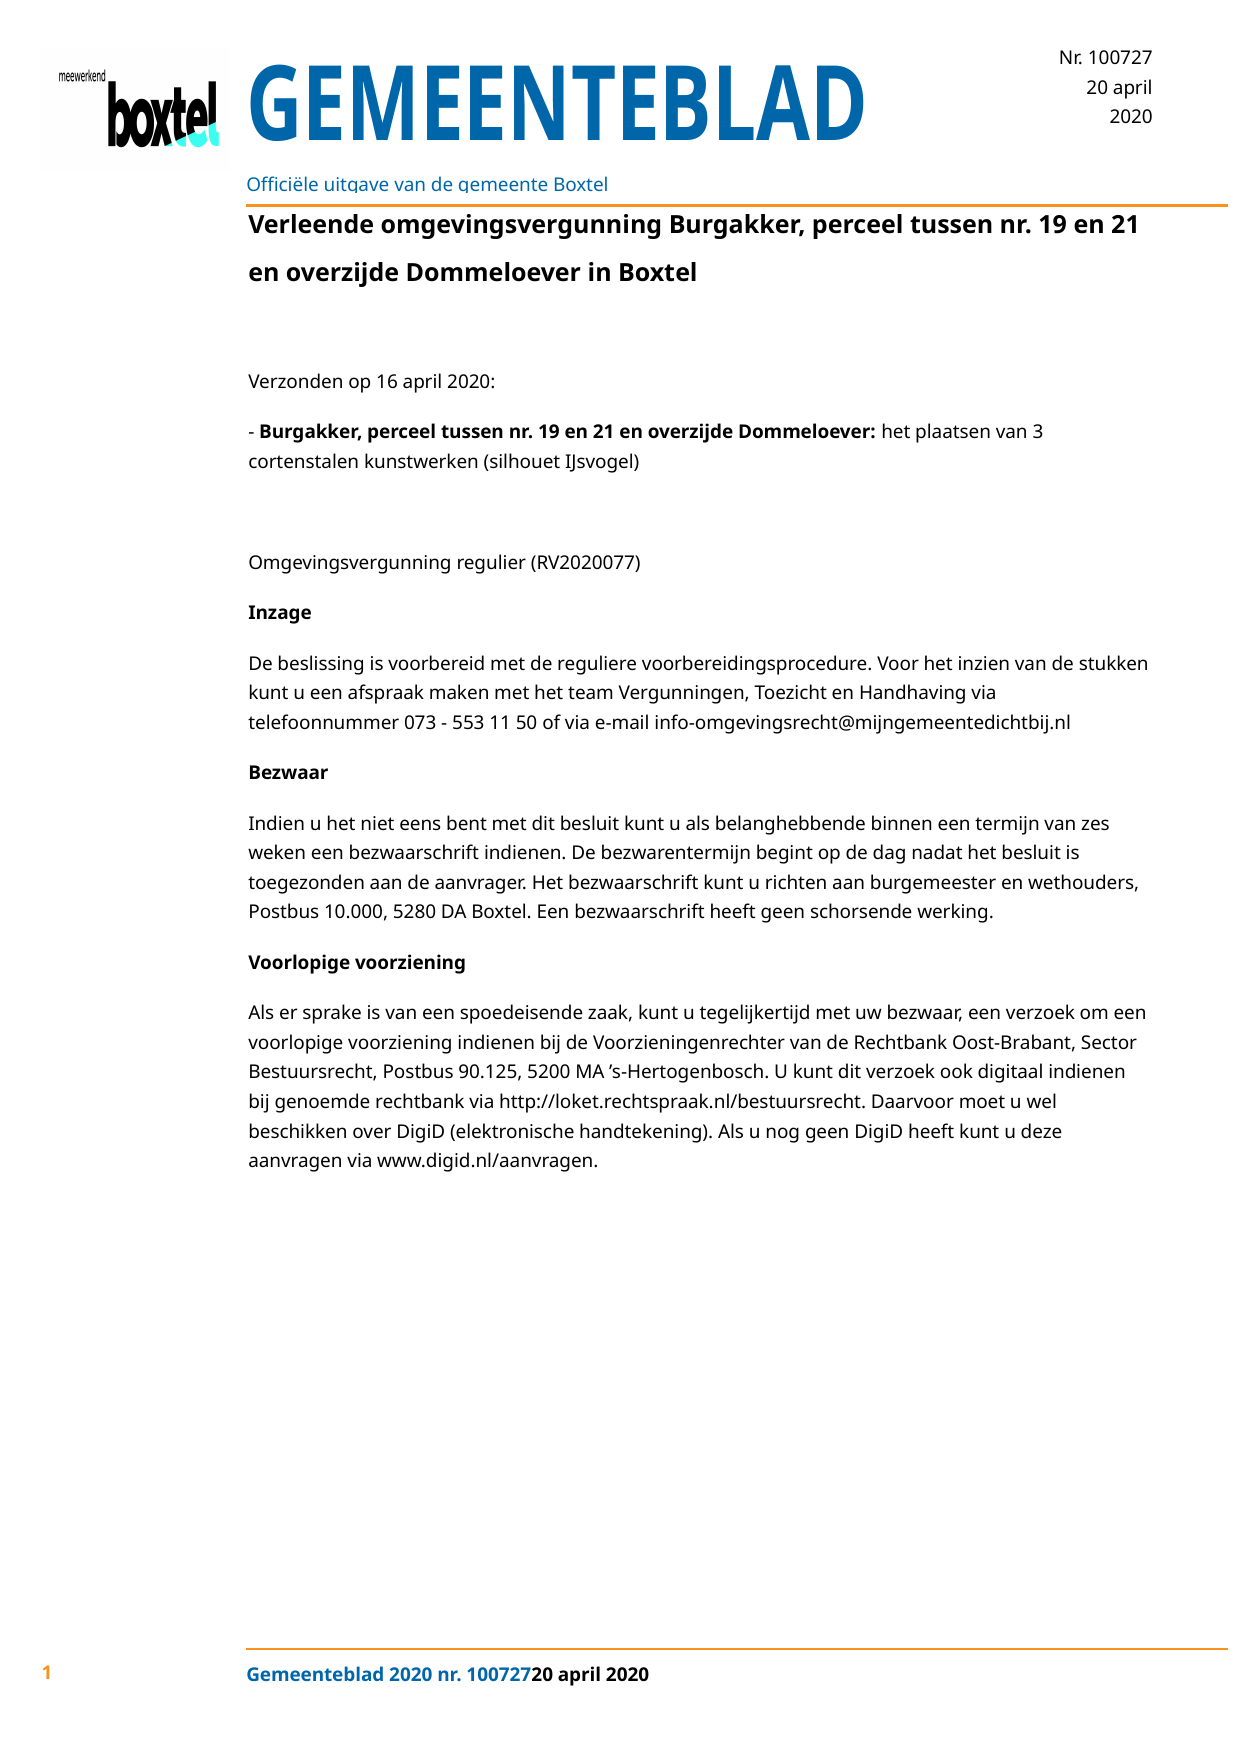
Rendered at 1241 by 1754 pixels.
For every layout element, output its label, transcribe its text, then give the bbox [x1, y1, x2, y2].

text Indien u het niet eens bent met dit besluit kunt u als belanghebbende binnen een termijn van zes weken een bezwaarschrift indienen. De bezwarentermijn begint op de dag nadat het besluit is toegezonden aan de aanvrager. Het bezwaarschrift kunt u richten aan burgemeester en wethouders, Postbus 10.000, 5280 DA Boxtel. Een bezwaarschrift heeft geen schorsende werking. [248, 810, 1152, 924]
picture [41, 47, 231, 172]
text Verzonden op 16 april 2020: [248, 368, 1152, 394]
text Inzage [248, 599, 1152, 625]
text Verleende omgevingsvergunning Burgakker, perceel tussen nr. 19 en 21 en overzijde Dommeloever in Boxtel [248, 207, 1152, 288]
text - Burgakker, perceel tussen nr. 19 en 21 en overzijde Dommeloever: het plaatsen van 3 cortenstalen kunstwerken (silhouet IJsvogel) [248, 419, 1152, 474]
text Als er sprake is van een spoedeisende zaak, kunt u tegelijkertijd met uw bezwaar, een verzoek om een voorlopige voorziening indienen bij de Voorzieningenrechter van de Rechtbank Oost-Brabant, Sector Bestuursrecht, Postbus 90.125, 5200 MA ’s-Hertogenbosch. U kunt dit verzoek ook digitaal indienen bij genoemde rechtbank via http://loket.rechtspraak.nl/bestuursrecht. Daarvoor moet u wel beschikken over DigiD (elektronische handtekening). Als u nog geen DigiD heeft kunt u deze aanvragen via www.digid.nl/aanvragen. [248, 999, 1152, 1173]
text Omgevingsvergunning regulier (RV2020077) [248, 549, 1152, 575]
text Voorlopige voorziening [248, 949, 1152, 975]
text Bezwaar [248, 759, 1152, 785]
text De beslissing is voorbereid met de reguliere voorbereidingsprocedure. Voor het inzien van de stukken kunt u een afspraak maken met het team Vergunningen, Toezicht en Handhaving via telefoonnummer 073 - 553 11 50 of via e-mail info-omgevingsrecht@mijngemeentedichtbij.nl [248, 650, 1152, 735]
